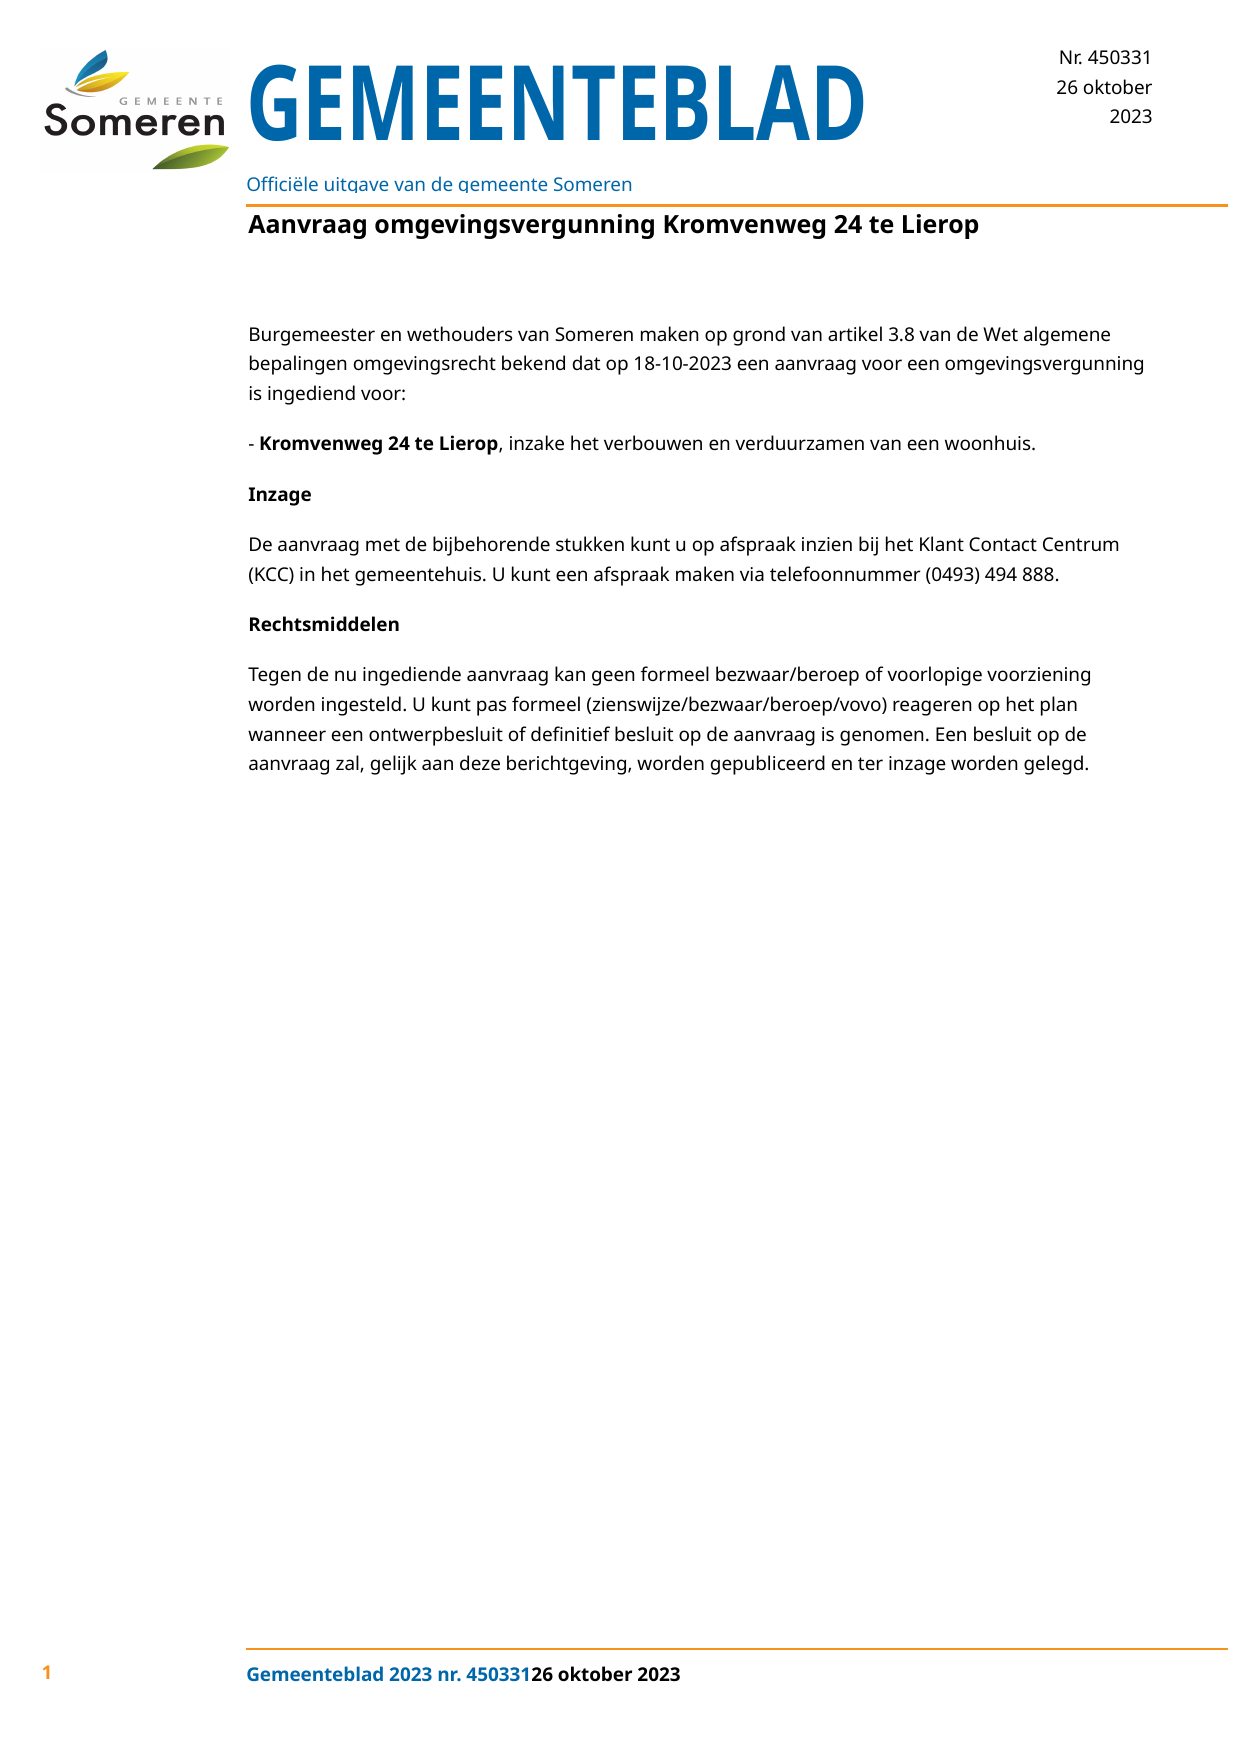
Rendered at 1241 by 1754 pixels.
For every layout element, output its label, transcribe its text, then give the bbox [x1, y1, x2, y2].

text Aanvraag omgevingsvergunning Kromvenweg 24 te Lierop [248, 207, 1152, 241]
text De aanvraag met de bijbehorende stukken kunt u op afspraak inzien bij het Klant Contact Centrum (KCC) in het gemeentehuis. U kunt een afspraak maken via telefoonnummer (0493) 494 888. [248, 531, 1152, 586]
picture [41, 47, 231, 172]
text Burgemeester en wethouders van Someren maken op grond van artikel 3.8 van de Wet algemene bepalingen omgevingsrecht bekend dat op 18-10-2023 een aanvraag voor een omgevingsvergunning is ingediend voor: [248, 321, 1152, 406]
text - Kromvenweg 24 te Lierop, inzake het verbouwen en verduurzamen van een woonhuis. [248, 430, 1152, 456]
text Rechtsmiddelen [248, 611, 1152, 637]
text Tegen de nu ingediende aanvraag kan geen formeel bezwaar/beroep of voorlopige voorziening worden ingesteld. U kunt pas formeel (zienswijze/bezwaar/beroep/vovo) reageren op het plan wanneer een ontwerpbesluit of definitief besluit op de aanvraag is genomen. Een besluit op de aanvraag zal, gelijk aan deze berichtgeving, worden gepubliceerd en ter inzage worden gelegd. [248, 662, 1152, 776]
text Inzage [248, 481, 1152, 506]
